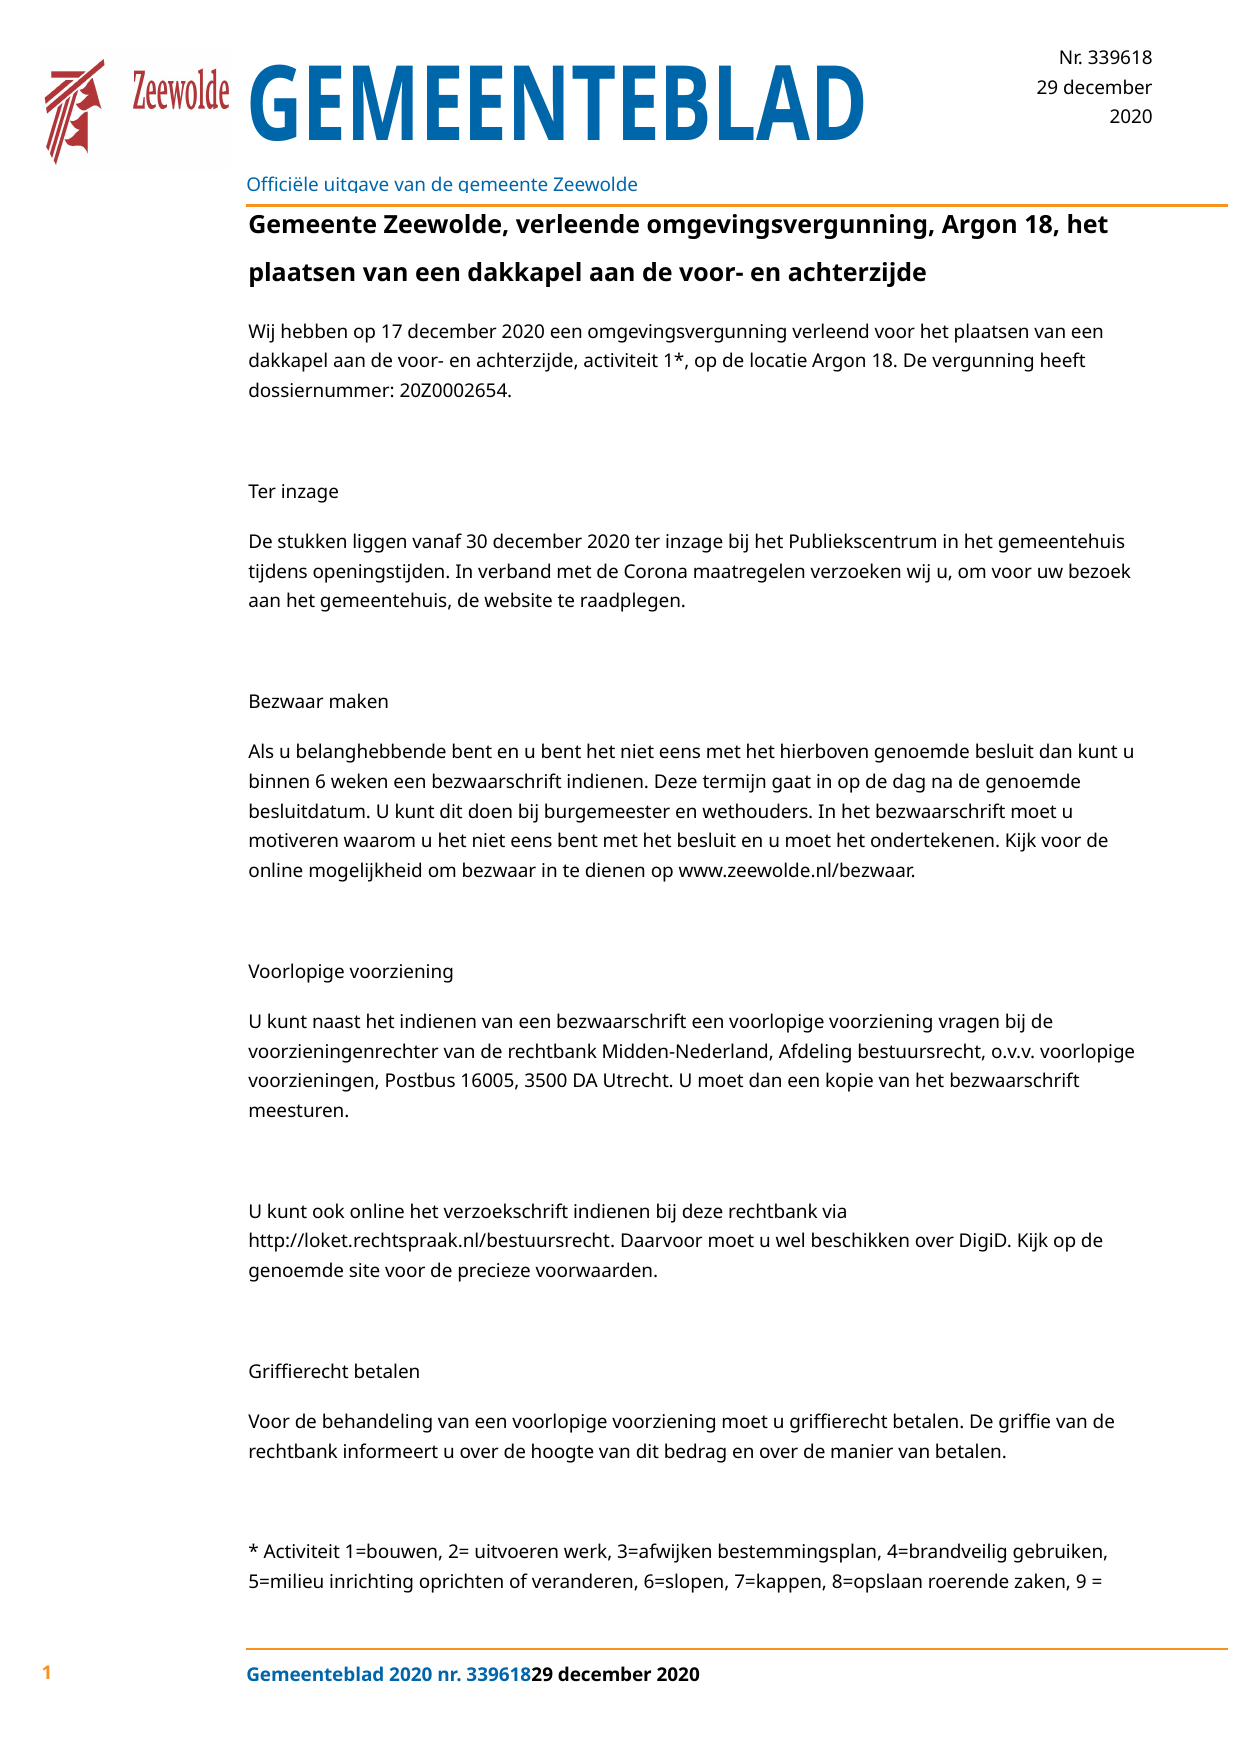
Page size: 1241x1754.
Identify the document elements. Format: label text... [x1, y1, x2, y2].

text Bezwaar maken [248, 688, 1152, 714]
text U kunt naast het indienen van een bezwaarschrift een voorlopige voorziening vragen bij de voorzieningenrechter van de rechtbank Midden-Nederland, Afdeling bestuursrecht, o.v.v. voorlopige voorzieningen, Postbus 16005, 3500 DA Utrecht. U moet dan een kopie van het bezwaarschrift meesturen. [248, 1008, 1152, 1123]
text Als u belanghebbende bent en u bent het niet eens met het hierboven genoemde besluit dan kunt u binnen 6 weken een bezwaarschrift indienen. Deze termijn gaat in op de dag na de genoemde besluitdatum. U kunt dit doen bij burgemeester en wethouders. In het bezwaarschrift moet u motiveren waarom u het niet eens bent met het besluit en u moet het ondertekenen. Kijk voor de online mogelijkheid om bezwaar in te dienen op www.zeewolde.nl/bezwaar. [248, 739, 1152, 883]
picture [41, 47, 231, 172]
text De stukken liggen vanaf 30 december 2020 ter inzage bij het Publiekscentrum in het gemeentehuis tijdens openingstijden. In verband met de Corona maatregelen verzoeken wij u, om voor uw bezoek aan het gemeentehuis, de website te raadplegen. [248, 528, 1152, 613]
text U kunt ook online het verzoekschrift indienen bij deze rechtbank via http://loket.rechtspraak.nl/bestuursrecht. Daarvoor moet u wel beschikken over DigiD. Kijk op de genoemde site voor de precieze voorwaarden. [248, 1198, 1152, 1283]
text Griffierecht betalen [248, 1358, 1152, 1384]
text Voor de behandeling van een voorlopige voorziening moet u griffierecht betalen. De griffie van de rechtbank informeert u over de hoogte van dit bedrag en over de manier van betalen. [248, 1408, 1152, 1464]
text Voorlopige voorziening [248, 958, 1152, 984]
text Gemeente Zeewolde, verleende omgevingsvergunning, Argon 18, het plaatsen van een dakkapel aan de voor- en achterzijde [248, 207, 1152, 288]
text Ter inzage [248, 478, 1152, 504]
text * Activiteit 1=bouwen, 2= uitvoeren werk, 3=afwijken bestemmingsplan, 4=brandveilig gebruiken, 5=milieu inrichting oprichten of veranderen, 6=slopen, 7=kappen, 8=opslaan roerende zaken, 9 = [248, 1539, 1152, 1594]
text Wij hebben op 17 december 2020 een omgevingsvergunning verleend voor het plaatsen van een dakkapel aan de voor- en achterzijde, activiteit 1*, op de locatie Argon 18. De vergunning heeft dossiernummer: 20Z0002654. [248, 318, 1152, 403]
